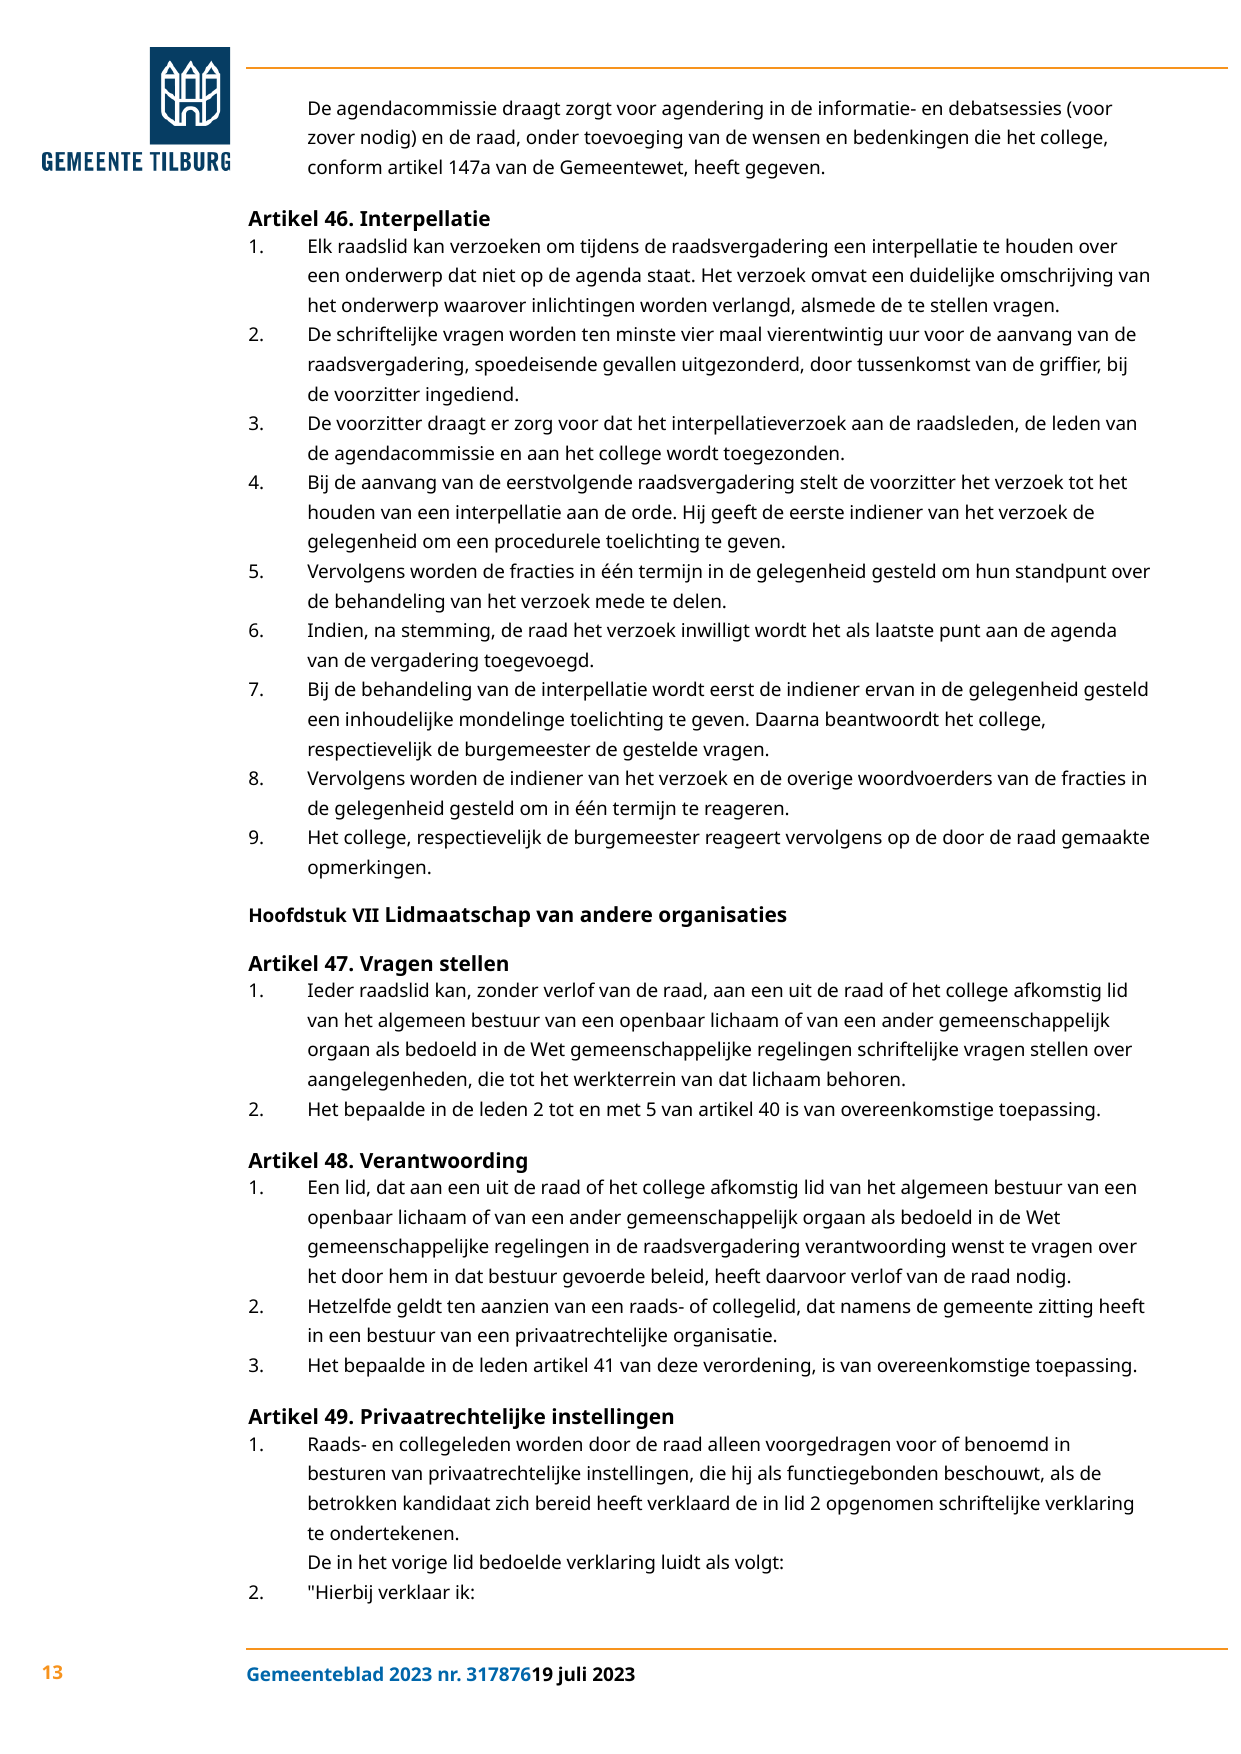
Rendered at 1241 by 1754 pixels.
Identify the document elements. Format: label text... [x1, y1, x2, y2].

list De schriftelijke vragen worden ten minste vier maal vierentwintig uur voor de aanvang van de raadsvergadering, spoedeisende gevallen uitgezonderd, door tussenkomst van de griffier, bij de voorzitter ingediend. [248, 322, 1152, 406]
picture [41, 47, 231, 172]
list Het bepaalde in de leden artikel 41 van deze verordening, is van overeenkomstige toepassing. [248, 1352, 1152, 1378]
list Hetzelfde geldt ten aanzien van een raads- of collegelid, dat namens de gemeente zitting heeft in een bestuur van een privaatrechtelijke organisatie. [248, 1293, 1152, 1348]
list Vervolgens worden de fracties in één termijn in de gelegenheid gesteld om hun standpunt over de behandeling van het verzoek mede te delen. [248, 558, 1152, 613]
list Bij de behandeling van de interpellatie wordt eerst de indiener ervan in de gelegenheid gesteld een inhoudelijke mondelinge toelichting te geven. Daarna beantwoordt het college, respectievelijk de burgemeester de gestelde vragen. [248, 677, 1152, 761]
text Artikel 47. Vragen stellen [248, 949, 1152, 977]
text Artikel 49. Privaatrechtelijke instellingen [248, 1402, 1152, 1431]
text Artikel 46. Interpellatie [248, 204, 1152, 233]
list De voorzitter draagt er zorg voor dat het interpellatieverzoek aan de raadsleden, de leden van de agendacommissie en aan het college wordt toegezonden. [248, 410, 1152, 466]
list De in het vorige lid bedoelde verklaring luidt als volgt: [248, 1549, 1152, 1575]
list Bij de aanvang van de eerstvolgende raadsvergadering stelt de voorzitter het verzoek tot het houden van een interpellatie aan de orde. Hij geeft de eerste indiener van het verzoek de gelegenheid om een procedurele toelichting te geven. [248, 469, 1152, 554]
list Elk raadslid kan verzoeken om tijdens de raadsvergadering een interpellatie te houden over een onderwerp dat niet op de agenda staat. Het verzoek omvat een duidelijke omschrijving van het onderwerp waarover inlichtingen worden verlangd, alsmede de te stellen vragen. [248, 233, 1152, 318]
list "Hierbij verklaar ik: [248, 1579, 1152, 1604]
list Het bepaalde in de leden 2 tot en met 5 van artikel 40 is van overeenkomstige toepassing. [248, 1096, 1152, 1121]
list Raads- en collegeleden worden door de raad alleen voorgedragen voor of benoemd in besturen van privaatrechtelijke instellingen, die hij als functiegebonden beschouwt, als de betrokken kandidaat zich bereid heeft verklaard de in lid 2 opgenomen schriftelijke verklaring te ondertekenen. [248, 1431, 1152, 1545]
text Hoofdstuk VII Lidmaatschap van andere organisaties [248, 900, 1152, 928]
list Indien, na stemming, de raad het verzoek inwilligt wordt het als laatste punt aan de agenda van de vergadering toegevoegd. [248, 617, 1152, 673]
text Artikel 48. Verantwoording [248, 1146, 1152, 1174]
list Vervolgens worden de indiener van het verzoek en de overige woordvoerders van de fracties in de gelegenheid gesteld om in één termijn te reageren. [248, 765, 1152, 821]
list Een lid, dat aan een uit de raad of het college afkomstig lid van het algemeen bestuur van een openbaar lichaam of van een ander gemeenschappelijk orgaan als bedoeld in de Wet gemeenschappelijke regelingen in de raadsvergadering verantwoording wenst te vragen over het door hem in dat bestuur gevoerde beleid, heeft daarvoor verlof van de raad nodig. [248, 1174, 1152, 1289]
list Ieder raadslid kan, zonder verlof van de raad, aan een uit de raad of het college afkomstig lid van het algemeen bestuur van een openbaar lichaam of van een ander gemeenschappelijk orgaan als bedoeld in de Wet gemeenschappelijke regelingen schriftelijke vragen stellen over aangelegenheden, die tot het werkterrein van dat lichaam behoren. [248, 977, 1152, 1092]
list Het college, respectievelijk de burgemeester reageert vervolgens op de door de raad gemaakte opmerkingen. [248, 824, 1152, 880]
list De agendacommissie draagt zorgt voor agendering in de informatie- en debatsessies (voor zover nodig) en de raad, onder toevoeging van de wensen en bedenkingen die het college, conform artikel 147a van de Gemeentewet, heeft gegeven. [248, 95, 1152, 180]
